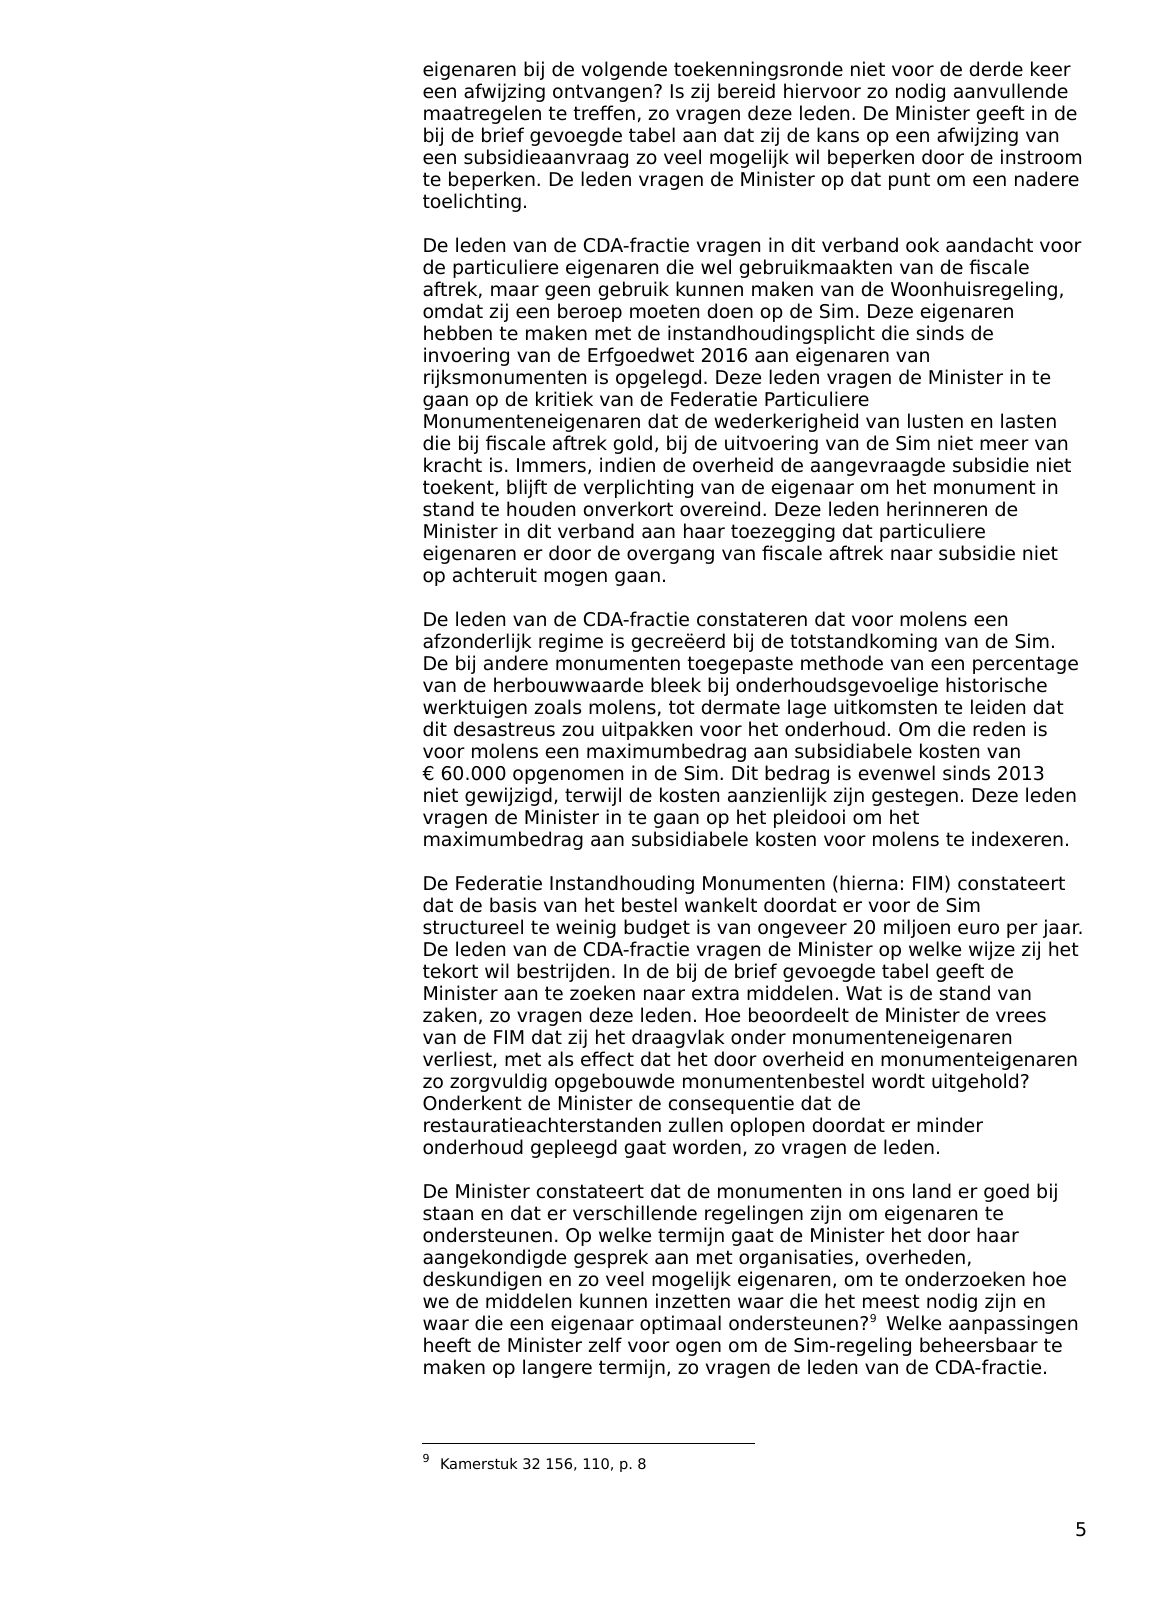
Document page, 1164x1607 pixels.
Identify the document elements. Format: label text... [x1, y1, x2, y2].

text eigenaren bij de volgende toekenningsronde niet voor de derde keer een afwijzing ontvangen? Is zij bereid hiervoor zo nodig aanvullende maatregelen te treffen, zo vragen deze leden. De Minister geeft in de bij de brief gevoegde tabel aan dat zij de kans op een afwijzing van een subsidieaanvraag zo veel mogelijk wil beperken door de instroom te beperken. De leden vragen de Minister op dat punt om een nadere toelichting. [422, 59, 1087, 213]
text De Federatie Instandhouding Monumenten (hierna: FIM) constateert dat de basis van het bestel wankelt doordat er voor de Sim structureel te weinig budget is van ongeveer 20 miljoen euro per jaar. De leden van de CDA-fractie vragen de Minister op welke wijze zij het tekort wil bestrijden. In de bij de brief gevoegde tabel geeft de Minister aan te zoeken naar extra middelen. Wat is de stand van zaken, zo vragen deze leden. Hoe beoordeelt de Minister de vrees van de FIM dat zij het draagvlak onder monumenteneigenaren verliest, met als effect dat het door overheid en monumenteigenaren zo zorgvuldig opgebouwde monumentenbestel wordt uitgehold? Onderkent de Minister de consequentie dat de restauratieachterstanden zullen oplopen doordat er minder onderhoud gepleegd gaat worden, zo vragen de leden. [422, 873, 1087, 1159]
text De leden van de CDA-fractie vragen in dit verband ook aandacht voor de particuliere eigenaren die wel gebruikmaakten van de fiscale aftrek, maar geen gebruik kunnen maken van de Woonhuisregeling, omdat zij een beroep moeten doen op de Sim. Deze eigenaren hebben te maken met de instandhoudingsplicht die sinds de invoering van de Erfgoedwet 2016 aan eigenaren van rijksmonumenten is opgelegd. Deze leden vragen de Minister in te gaan op de kritiek van de Federatie Particuliere Monumenteneigenaren dat de wederkerigheid van lusten en lasten die bij fiscale aftrek gold, bij de uitvoering van de Sim niet meer van kracht is. Immers, indien de overheid de aangevraagde subsidie niet toekent, blijft de verplichting van de eigenaar om het monument in stand te houden onverkort overeind. Deze leden herinneren de Minister in dit verband aan haar toezegging dat particuliere eigenaren er door de overgang van fiscale aftrek naar subsidie niet op achteruit mogen gaan. [422, 235, 1087, 587]
text De Minister constateert dat de monumenten in ons land er goed bij staan en dat er verschillende regelingen zijn om eigenaren te ondersteunen. Op welke termijn gaat de Minister het door haar aangekondigde gesprek aan met organisaties, overheden, deskundigen en zo veel mogelijk eigenaren, om te onderzoeken hoe we de middelen kunnen inzetten waar die het meest nodig zijn en waar die een eigenaar optimaal ondersteunen? Welke aanpassingen heeft de Minister zelf voor ogen om de Sim-regeling beheersbaar te maken op langere termijn, zo vragen de leden van de CDA-fractie. [422, 1181, 1087, 1379]
text De leden van de CDA-fractie constateren dat voor molens een afzonderlijk regime is gecreëerd bij de totstandkoming van de Sim. De bij andere monumenten toegepaste methode van een percentage van de herbouwwaarde bleek bij onderhoudsgevoelige historische werktuigen zoals molens, tot dermate lage uitkomsten te leiden dat dit desastreus zou uitpakken voor het onderhoud. Om die reden is voor molens een maximumbedrag aan subsidiabele kosten van € 60.000 opgenomen in de Sim. Dit bedrag is evenwel sinds 2013 niet gewijzigd, terwijl de kosten aanzienlijk zijn gestegen. Deze leden vragen de Minister in te gaan op het pleidooi om het maximumbedrag aan subsidiabele kosten voor molens te indexeren. [422, 609, 1087, 851]
text Kamerstuk 32 156, 110, p. 8 [422, 1452, 1087, 1474]
